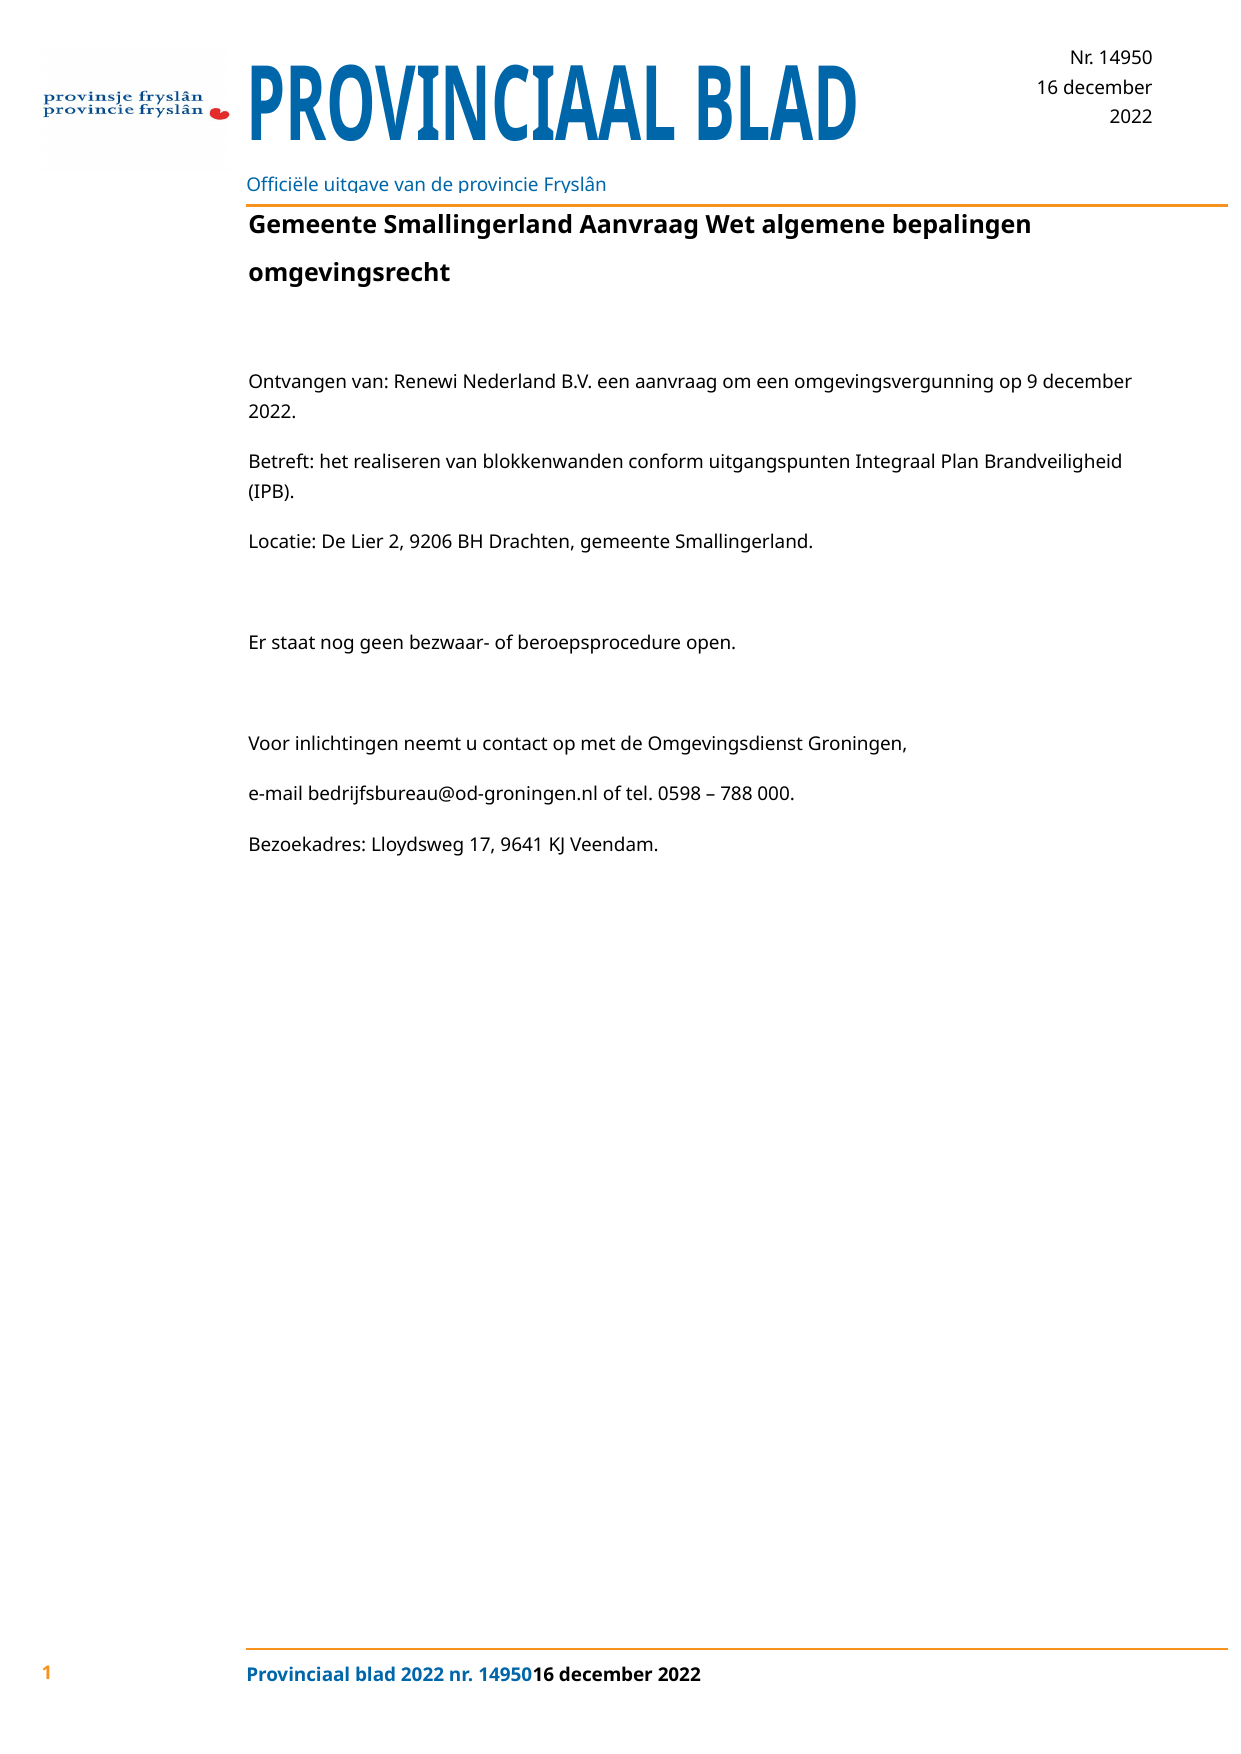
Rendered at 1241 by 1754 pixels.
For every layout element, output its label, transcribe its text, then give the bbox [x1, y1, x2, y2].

text Bezoekadres: Lloydsweg 17, 9641 KJ Veendam. [248, 831, 1152, 857]
picture [41, 47, 231, 172]
text Ontvangen van: Renewi Nederland B.V. een aanvraag om een omgevingsvergunning op 9 december 2022. [248, 368, 1152, 424]
text Gemeente Smallingerland Aanvraag Wet algemene bepalingen omgevingsrecht [248, 207, 1152, 288]
text Voor inlichtingen neemt u contact op met de Omgevingsdienst Groningen, [248, 730, 1152, 756]
text Locatie: De Lier 2, 9206 BH Drachten, gemeente Smallingerland. [248, 528, 1152, 554]
text Betreft: het realiseren van blokkenwanden conform uitgangspunten Integraal Plan Brandveiligheid (IPB). [248, 448, 1152, 504]
text Er staat nog geen bezwaar- of beroepsprocedure open. [248, 629, 1152, 655]
text e-mail bedrijfsbureau@od-groningen.nl of tel. 0598 – 788 000. [248, 780, 1152, 806]
